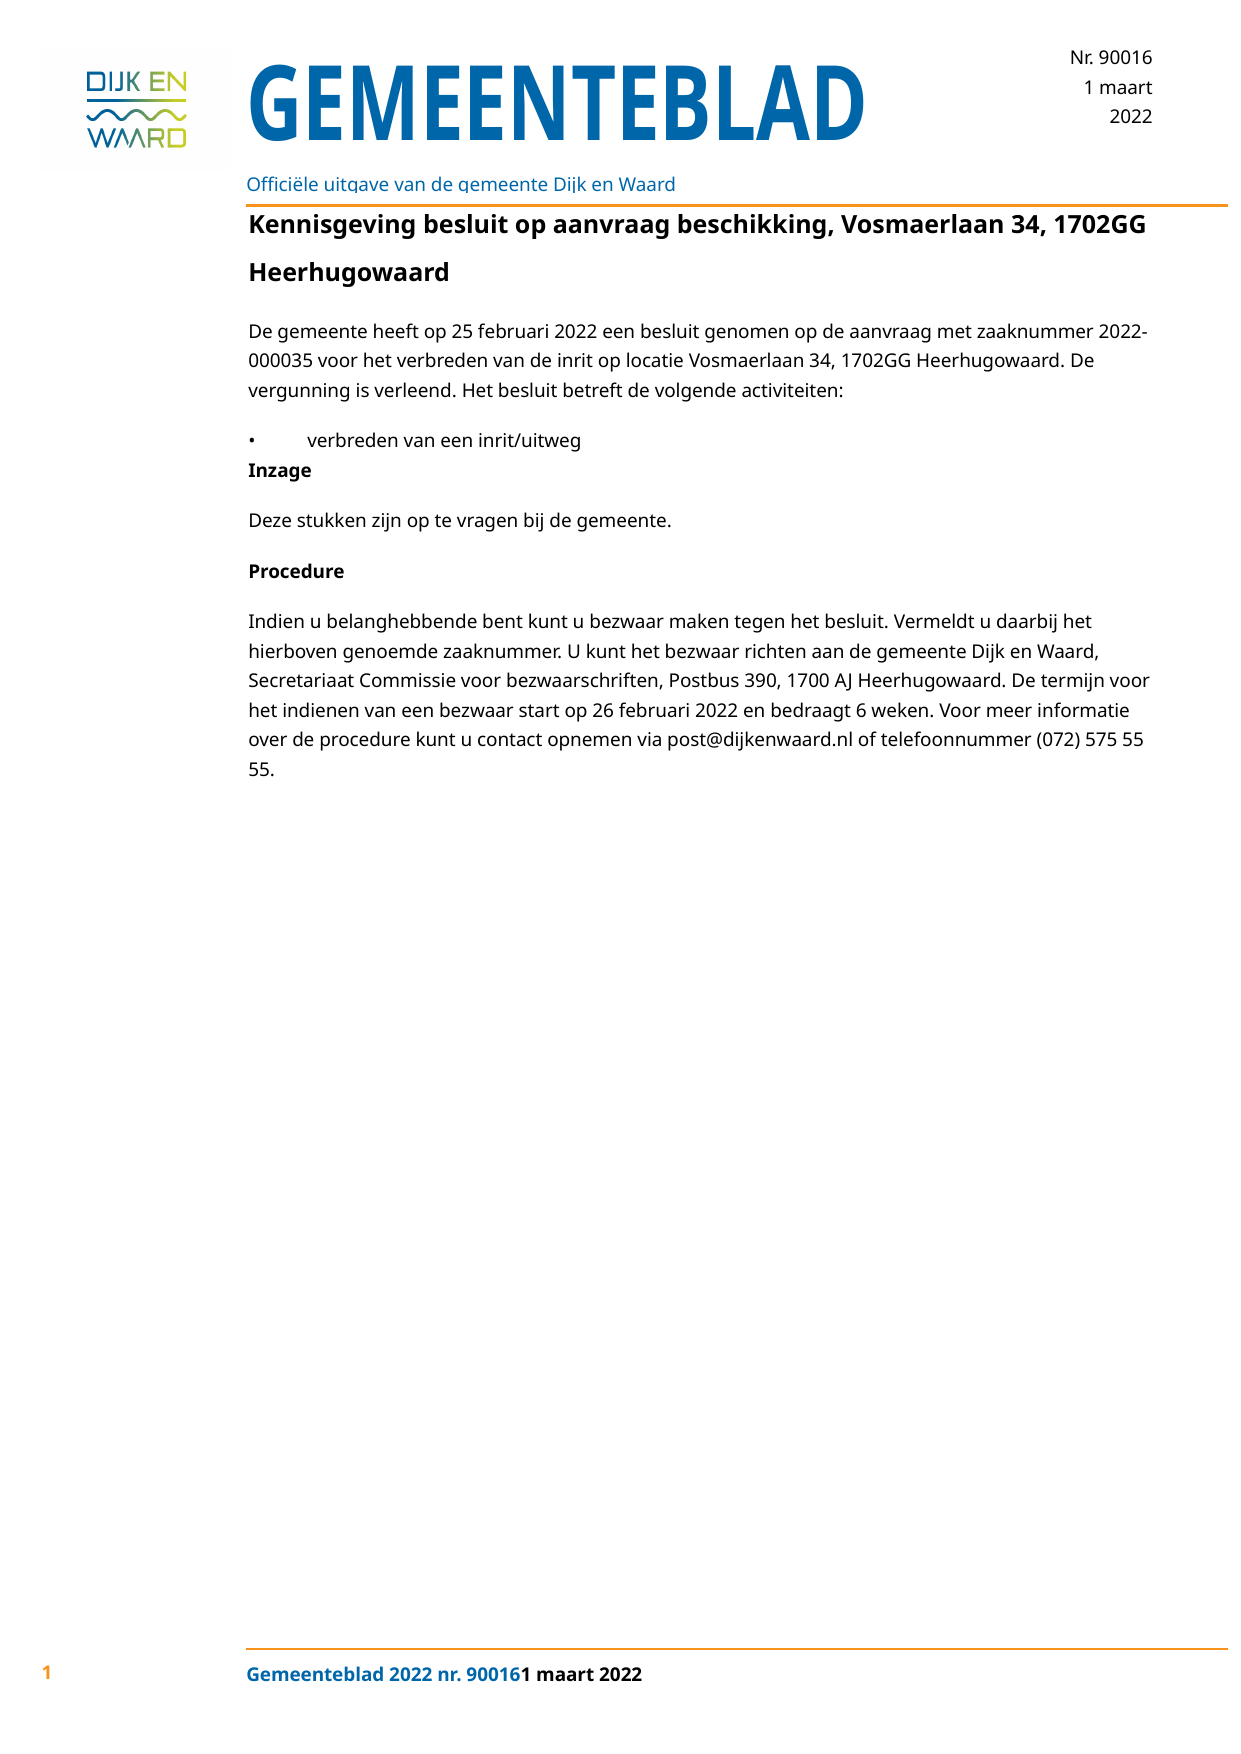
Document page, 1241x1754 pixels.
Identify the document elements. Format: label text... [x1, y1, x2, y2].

picture [41, 47, 231, 172]
text Deze stukken zijn op te vragen bij de gemeente. [248, 507, 1152, 533]
text Procedure [248, 558, 1152, 584]
text Inzage [248, 457, 1152, 483]
text Indien u belanghebbende bent kunt u bezwaar maken tegen het besluit. Vermeldt u daarbij het hierboven genoemde zaaknummer. U kunt het bezwaar richten aan de gemeente Dijk en Waard, Secretariaat Commissie voor bezwaarschriften, Postbus 390, 1700 AJ Heerhugowaard. De termijn voor het indienen van een bezwaar start op 26 februari 2022 en bedraagt 6 weken. Voor meer informatie over de procedure kunt u contact opnemen via post@dijkenwaard.nl of telefoonnummer (072) 575 55 55. [248, 608, 1152, 782]
text Kennisgeving besluit op aanvraag beschikking, Vosmaerlaan 34, 1702GG Heerhugowaard [248, 207, 1152, 288]
list verbreden van een inrit/uitweg [248, 427, 1152, 453]
text De gemeente heeft op 25 februari 2022 een besluit genomen op de aanvraag met zaaknummer 2022-000035 voor het verbreden van de inrit op locatie Vosmaerlaan 34, 1702GG Heerhugowaard. De vergunning is verleend. Het besluit betreft de volgende activiteiten: [248, 318, 1152, 403]
